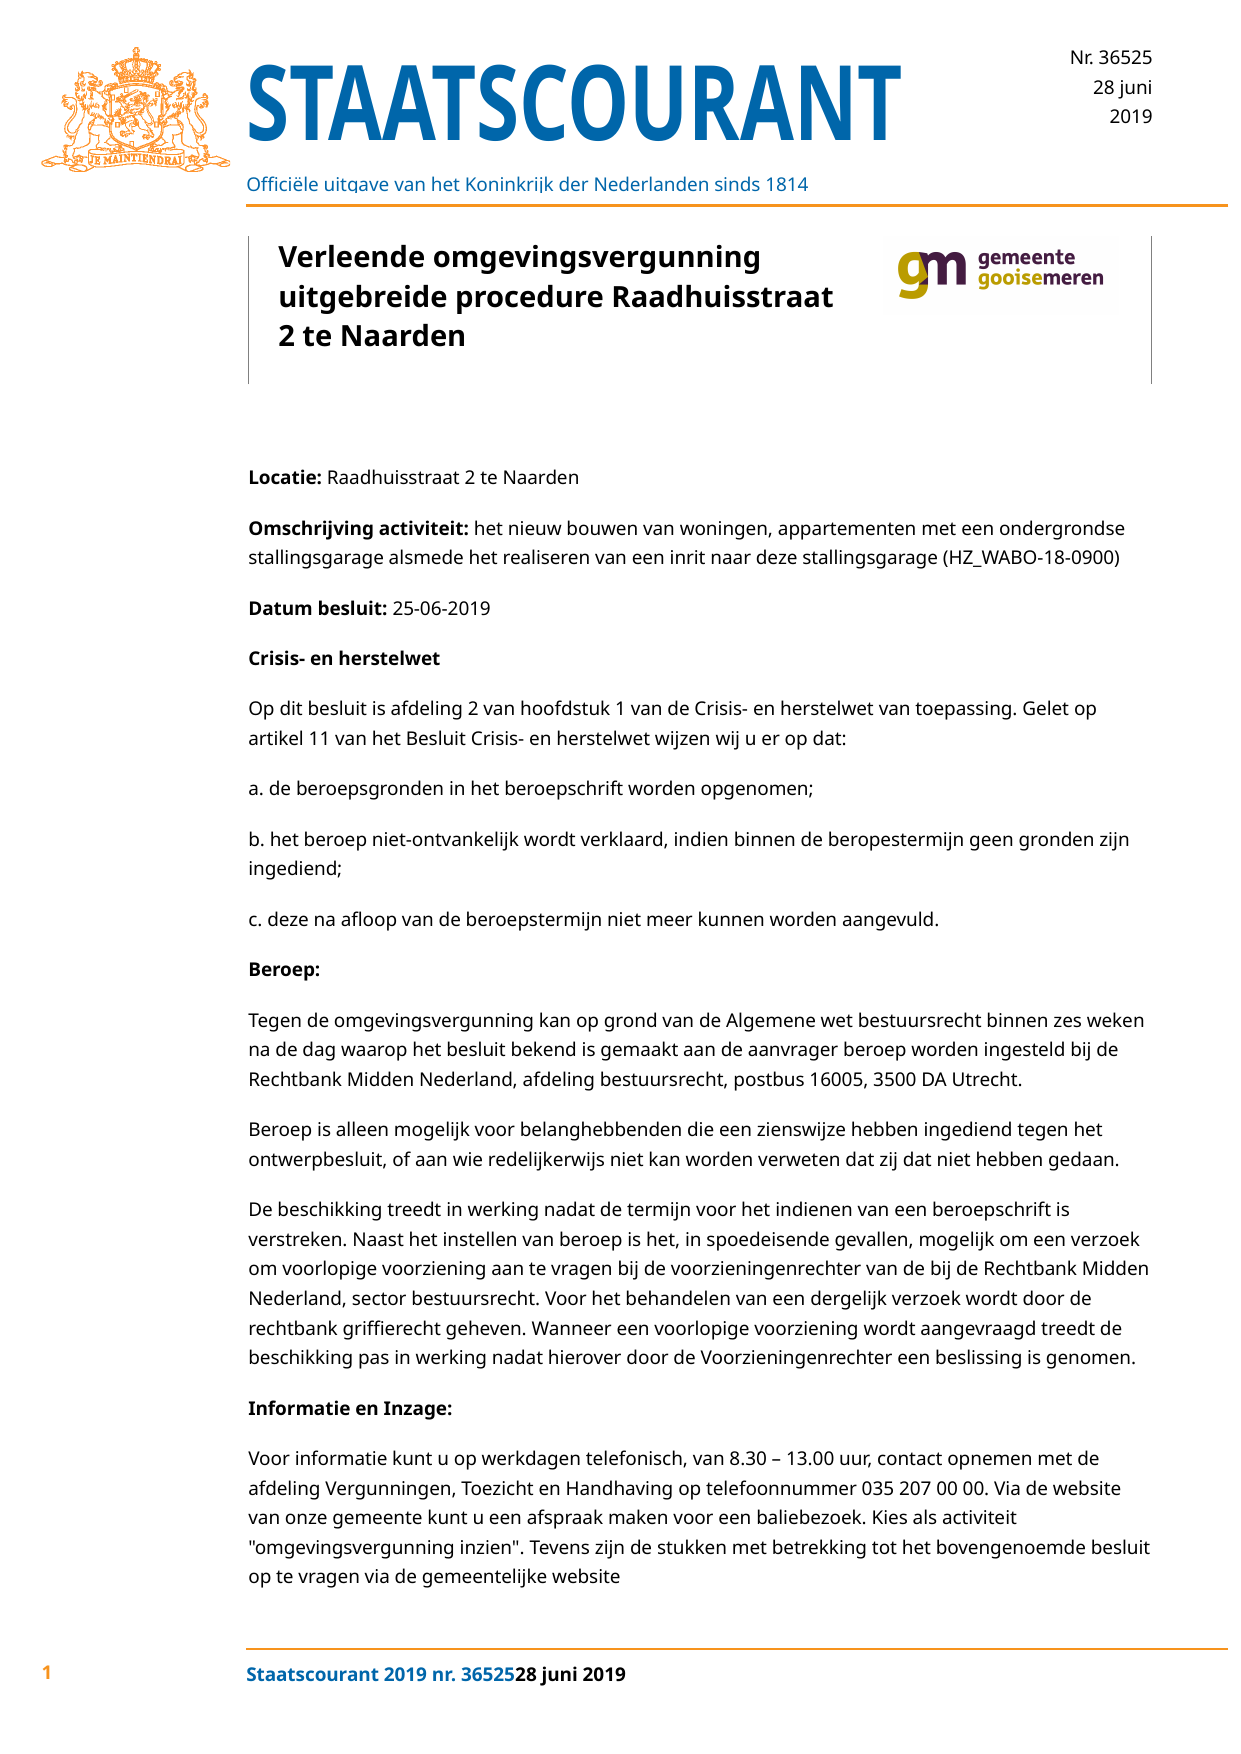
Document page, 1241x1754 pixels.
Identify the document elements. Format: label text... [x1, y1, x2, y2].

text b. het beroep niet-ontvankelijk wordt verklaard, indien binnen de beropestermijn geen gronden zijn ingediend; [248, 826, 1152, 881]
text Op dit besluit is afdeling 2 van hoofdstuk 1 van de Crisis- en herstelwet van toepassing. Gelet op artikel 11 van het Besluit Crisis- en herstelwet wijzen wij u er op dat: [248, 696, 1152, 751]
table_header Verleende omgevingsvergunning uitgebreide procedure Raadhuisstraat 2 te Naarden [249, 236, 850, 384]
text Beroep: [248, 956, 1152, 982]
text c. deze na afloop van de beroepstermijn niet meer kunnen worden aangevuld. [248, 906, 1152, 932]
text Beroep is alleen mogelijk voor belanghebbenden die een zienswijze hebben ingediend tegen het ontwerpbesluit, of aan wie redelijkerwijs niet kan worden verweten dat zij dat niet hebben gedaan. [248, 1116, 1152, 1172]
picture [41, 47, 231, 172]
text Datum besluit: 25-06-2019 [248, 595, 1152, 621]
text a. de beroepsgronden in het beroepschrift worden opgenomen; [248, 776, 1152, 801]
picture [882, 236, 1119, 315]
text Crisis- en herstelwet [248, 645, 1152, 671]
text De beschikking treedt in werking nadat de termijn voor het indienen van een beroepschrift is verstreken. Naast het instellen van beroep is het, in spoedeisende gevallen, mogelijk om een verzoek om voorlopige voorziening aan te vragen bij de voorzieningenrechter van de bij de Rechtbank Midden Nederland, sector bestuursrecht. Voor het behandelen van een dergelijk verzoek wordt door de rechtbank griffierecht geheven. Wanneer een voorlopige voorziening wordt aangevraagd treedt de beschikking pas in werking nadat hierover door de Voorzieningenrechter een beslissing is genomen. [248, 1196, 1152, 1370]
text Tegen de omgevingsvergunning kan op grond van de Algemene wet bestuursrecht binnen zes weken na de dag waarop het besluit bekend is gemaakt aan de aanvrager beroep worden ingesteld bij de Rechtbank Midden Nederland, afdeling bestuursrecht, postbus 16005, 3500 DA Utrecht. [248, 1007, 1152, 1092]
text Informatie en Inzage: [248, 1395, 1152, 1421]
table_header [850, 236, 1151, 384]
text Voor informatie kunt u op werkdagen telefonisch, van 8.30 – 13.00 uur, contact opnemen met de afdeling Vergunningen, Toezicht en Handhaving op telefoonnummer 035 207 00 00. Via de website van onze gemeente kunt u een afspraak maken voor een baliebezoek. Kies als activiteit "omgevingsvergunning inzien". Tevens zijn de stukken met betrekking tot het bovengenoemde besluit op te vragen via de gemeentelijke website [248, 1445, 1152, 1589]
text Omschrijving activiteit: het nieuw bouwen van woningen, appartementen met een ondergrondse stallingsgarage alsmede het realiseren van een inrit naar deze stallingsgarage (HZ_WABO-18-0900) [248, 515, 1152, 570]
text Locatie: Raadhuisstraat 2 te Naarden [248, 464, 1152, 490]
